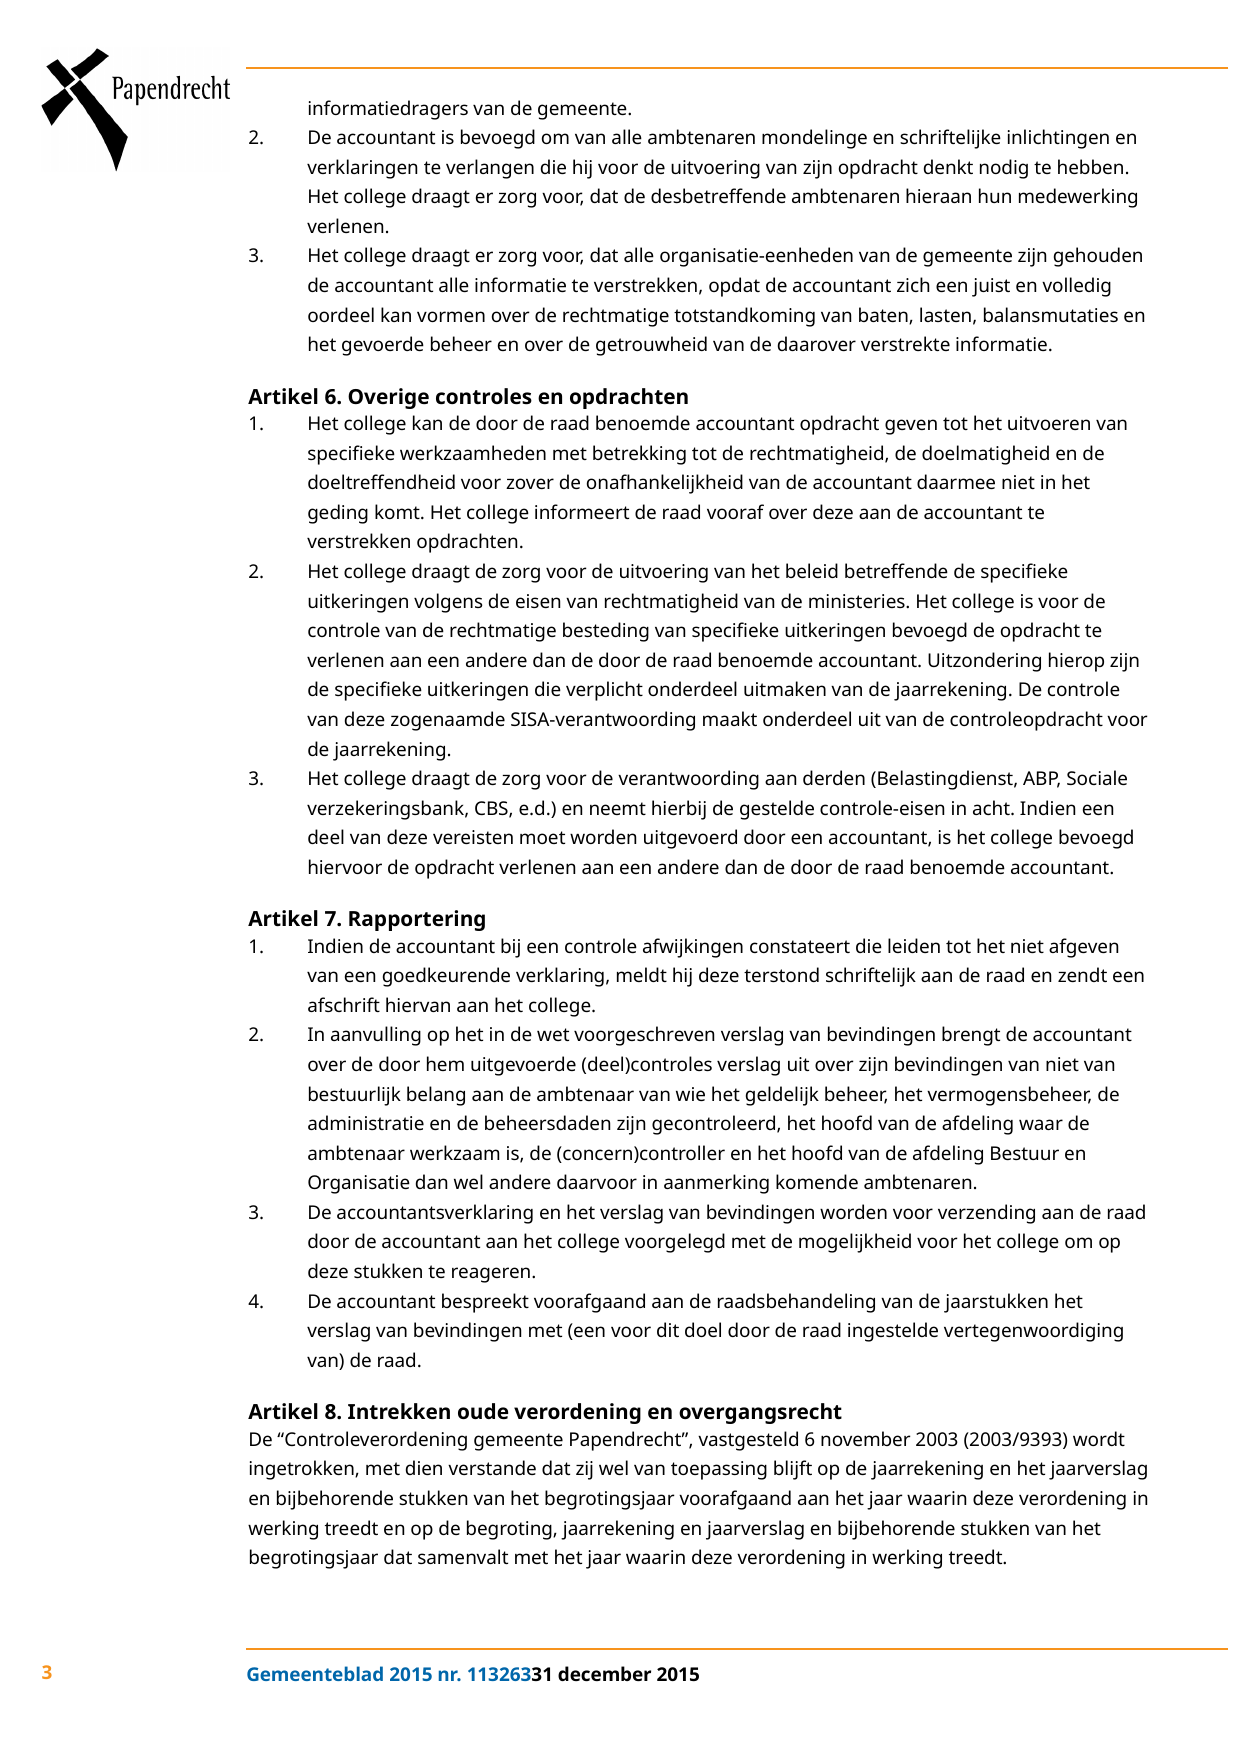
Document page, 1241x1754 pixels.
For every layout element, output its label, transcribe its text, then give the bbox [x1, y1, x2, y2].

text Artikel 6. Overige controles en opdrachten [248, 382, 1152, 410]
list In aanvulling op het in de wet voorgeschreven verslag van bevindingen brengt de accountant over de door hem uitgevoerde (deel)controles verslag uit over zijn bevindingen van niet van bestuurlijk belang aan de ambtenaar van wie het geldelijk beheer, het vermogensbeheer, de administratie en de beheersdaden zijn gecontroleerd, het hoofd van de afdeling waar de ambtenaar werkzaam is, de (concern)controller en het hoofd van de afdeling Bestuur en Organisatie dan wel andere daarvoor in aanmerking komende ambtenaren. [248, 1022, 1152, 1195]
list Indien de accountant bij een controle afwijkingen constateert die leiden tot het niet afgeven van een goedkeurende verklaring, meldt hij deze terstond schriftelijk aan de raad en zendt een afschrift hiervan aan het college. [248, 933, 1152, 1018]
list Het college kan de door de raad benoemde accountant opdracht geven tot het uitvoeren van specifieke werkzaamheden met betrekking tot de rechtmatigheid, de doelmatigheid en de doeltreffendheid voor zover de onafhankelijkheid van de accountant daarmee niet in het geding komt. Het college informeert de raad vooraf over deze aan de accountant te verstrekken opdrachten. [248, 410, 1152, 554]
list De accountant is bevoegd om van alle ambtenaren mondelinge en schriftelijke inlichtingen en verklaringen te verlangen die hij voor de uitvoering van zijn opdracht denkt nodig te hebben. Het college draagt er zorg voor, dat de desbetreffende ambtenaren hieraan hun medewerking verlenen. [248, 124, 1152, 239]
list Het college draagt er zorg voor, dat alle organisatie-eenheden van de gemeente zijn gehouden de accountant alle informatie te verstrekken, opdat de accountant zich een juist en volledig oordeel kan vormen over de rechtmatige totstandkoming van baten, lasten, balansmutaties en het gevoerde beheer en over de getrouwheid van de daarover verstrekte informatie. [248, 243, 1152, 357]
picture [41, 47, 231, 172]
list De accountant bespreekt voorafgaand aan de raadsbehandeling van de jaarstukken het verslag van bevindingen met (een voor dit doel door de raad ingestelde vertegenwoordiging van) de raad. [248, 1288, 1152, 1373]
list Het college draagt de zorg voor de uitvoering van het beleid betreffende de specifieke uitkeringen volgens de eisen van rechtmatigheid van de ministeries. Het college is voor de controle van de rechtmatige besteding van specifieke uitkeringen bevoegd de opdracht te verlenen aan een andere dan de door de raad benoemde accountant. Uitzondering hierop zijn de specifieke uitkeringen die verplicht onderdeel uitmaken van de jaarrekening. De controle van deze zogenaamde SISA-verantwoording maakt onderdeel uit van de controleopdracht voor de jaarrekening. [248, 558, 1152, 761]
text De “Controleverordening gemeente Papendrecht”, vastgesteld 6 november 2003 (2003/9393) wordt ingetrokken, met dien verstande dat zij wel van toepassing blijft op de jaarrekening en het jaarverslag en bijbehorende stukken van het begrotingsjaar voorafgaand aan het jaar waarin deze verordening in werking treedt en op de begroting, jaarrekening en jaarverslag en bijbehorende stukken van het begrotingsjaar dat samenvalt met het jaar waarin deze verordening in werking treedt. [248, 1426, 1152, 1570]
list Het college draagt de zorg voor de verantwoording aan derden (Belastingdienst, ABP, Sociale verzekeringsbank, CBS, e.d.) en neemt hierbij de gestelde controle-eisen in acht. Indien een deel van deze vereisten moet worden uitgevoerd door een accountant, is het college bevoegd hiervoor de opdracht verlenen aan een andere dan de door de raad benoemde accountant. [248, 765, 1152, 880]
list informatiedragers van de gemeente. [248, 95, 1152, 121]
text Artikel 8. Intrekken oude verordening en overgangsrecht [248, 1397, 1152, 1426]
text Artikel 7. Rapportering [248, 904, 1152, 933]
list De accountantsverklaring en het verslag van bevindingen worden voor verzending aan de raad door de accountant aan het college voorgelegd met de mogelijkheid voor het college om op deze stukken te reageren. [248, 1199, 1152, 1284]
